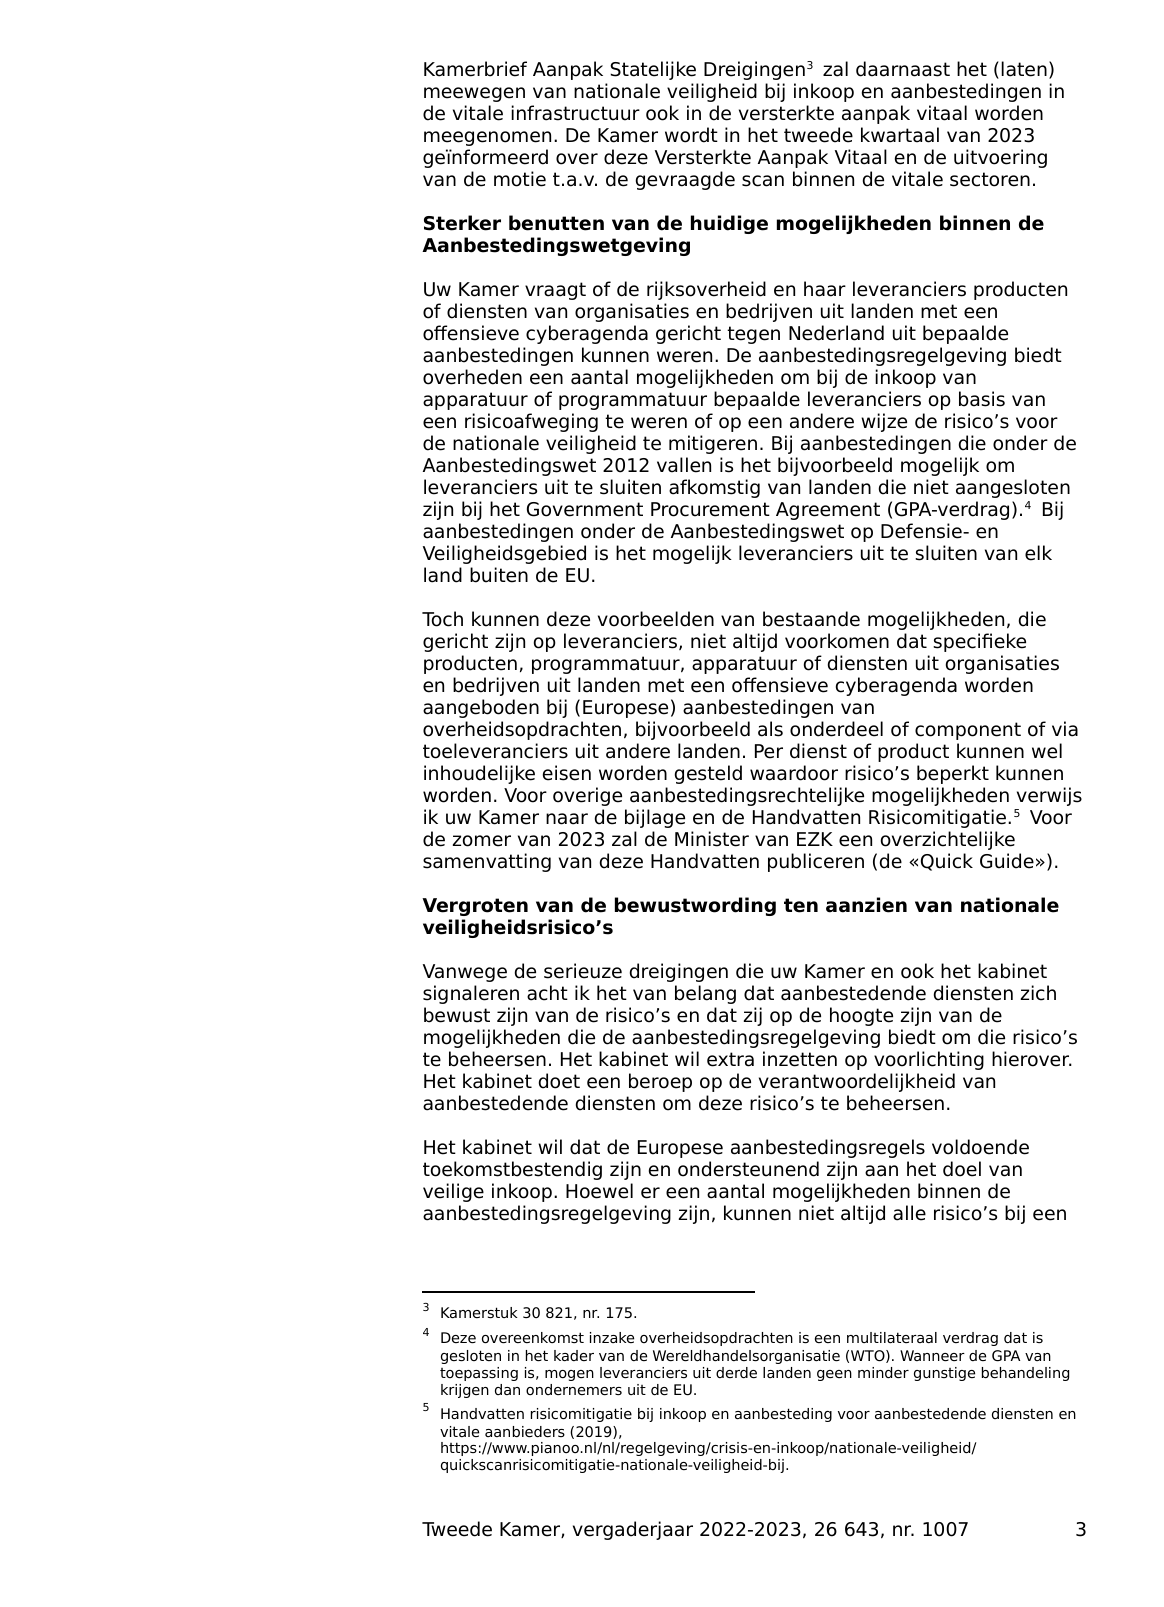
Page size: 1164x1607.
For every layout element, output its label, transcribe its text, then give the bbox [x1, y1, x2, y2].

text Deze overeenkomst inzake overheidsopdrachten is een multilateraal verdrag dat is gesloten in het kader van de Wereldhandelsorganisatie (WTO). Wanneer de GPA van toepassing is, mogen leveranciers uit derde landen geen minder gunstige behandeling krijgen dan ondernemers uit de EU. [422, 1326, 1087, 1399]
text Toch kunnen deze voorbeelden van bestaande mogelijkheden, die gericht zijn op leveranciers, niet altijd voorkomen dat specifieke producten, programmatuur, apparatuur of diensten uit organisaties en bedrijven uit landen met een offensieve cyberagenda worden aangeboden bij (Europese) aanbestedingen van overheidsopdrachten, bijvoorbeeld als onderdeel of component of via toeleveranciers uit andere landen. Per dienst of product kunnen wel inhoudelijke eisen worden gesteld waardoor risico’s beperkt kunnen worden. Voor overige aanbestedingsrechtelijke mogelijkheden verwijs ik uw Kamer naar de bijlage en de Handvatten Risicomitigatie. Voor de zomer van 2023 zal de Minister van EZK een overzichtelijke samenvatting van deze Handvatten publiceren (de «Quick Guide»). [422, 609, 1087, 873]
subtitle Sterker benutten van de huidige mogelijkheden binnen de Aanbestedingswetgeving [422, 213, 1087, 257]
text Kamerbrief Aanpak Statelijke Dreigingen zal daarnaast het (laten) meewegen van nationale veiligheid bij inkoop en aanbestedingen in de vitale infrastructuur ook in de versterkte aanpak vitaal worden meegenomen. De Kamer wordt in het tweede kwartaal van 2023 geïnformeerd over deze Versterkte Aanpak Vitaal en de uitvoering van de motie t.a.v. de gevraagde scan binnen de vitale sectoren. [422, 59, 1087, 191]
text Uw Kamer vraagt of de rijksoverheid en haar leveranciers producten of diensten van organisaties en bedrijven uit landen met een offensieve cyberagenda gericht tegen Nederland uit bepaalde aanbestedingen kunnen weren. De aanbestedingsregelgeving biedt overheden een aantal mogelijkheden om bij de inkoop van apparatuur of programmatuur bepaalde leveranciers op basis van een risicoafweging te weren of op een andere wijze de risico’s voor de nationale veiligheid te mitigeren. Bij aanbestedingen die onder de Aanbestedingswet 2012 vallen is het bijvoorbeeld mogelijk om leveranciers uit te sluiten afkomstig van landen die niet aangesloten zijn bij het Government Procurement Agreement (GPA-verdrag). Bij aanbestedingen onder de Aanbestedingswet op Defensie- en Veiligheidsgebied is het mogelijk leveranciers uit te sluiten van elk land buiten de EU. [422, 279, 1087, 587]
text Het kabinet wil dat de Europese aanbestedingsregels voldoende toekomstbestendig zijn en ondersteunend zijn aan het doel van veilige inkoop. Hoewel er een aantal mogelijkheden binnen de aanbestedingsregelgeving zijn, kunnen niet altijd alle risico’s bij een [422, 1137, 1087, 1225]
text Vanwege de serieuze dreigingen die uw Kamer en ook het kabinet signaleren acht ik het van belang dat aanbestedende diensten zich bewust zijn van de risico’s en dat zij op de hoogte zijn van de mogelijkheden die de aanbestedingsregelgeving biedt om die risico’s te beheersen. Het kabinet wil extra inzetten op voorlichting hierover. Het kabinet doet een beroep op de verantwoordelijkheid van aanbestedende diensten om deze risico’s te beheersen. [422, 961, 1087, 1115]
subtitle Vergroten van de bewustwording ten aanzien van nationale veiligheidsrisico’s [422, 895, 1087, 939]
text Handvatten risicomitigatie bij inkoop en aanbesteding voor aanbestedende diensten en vitale aanbieders (2019), https://www.pianoo.nl/nl/regelgeving/crisis-en-inkoop/nationale-veiligheid/quickscanrisicomitigatie-nationale-veiligheid-bij. [422, 1402, 1087, 1474]
text Kamerstuk 30 821, nr. 175. [422, 1301, 1087, 1323]
